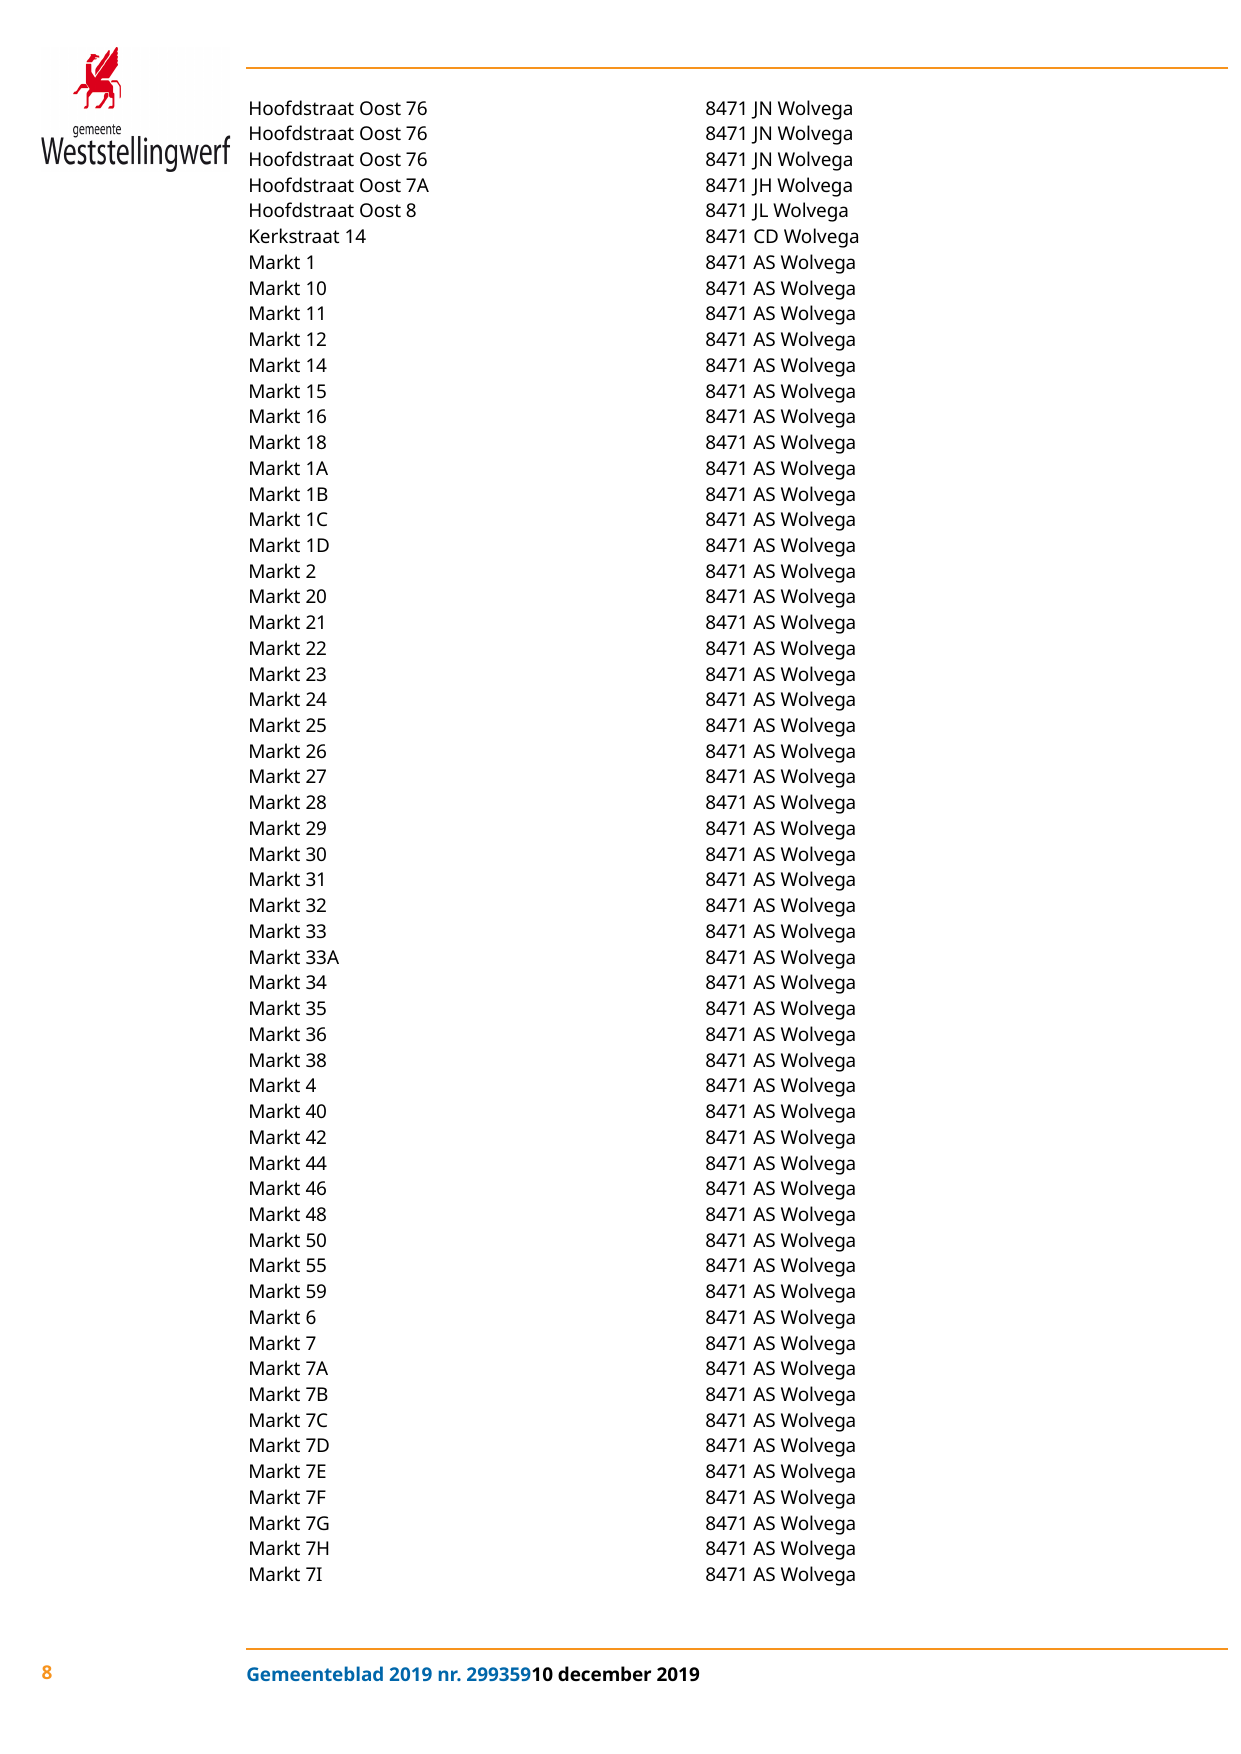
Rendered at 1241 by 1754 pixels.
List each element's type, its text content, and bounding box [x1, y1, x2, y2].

table_cell 8471 AS Wolvega [705, 1098, 1152, 1124]
table_cell Markt 14 [248, 352, 705, 378]
table_cell 8471 AS Wolvega [705, 326, 1152, 352]
table_cell 8471 AS Wolvega [705, 1150, 1152, 1175]
table_cell Hoofdstraat Oost 76 [248, 121, 705, 146]
table_cell 8471 AS Wolvega [705, 249, 1152, 275]
table_cell 8471 JH Wolvega [705, 172, 1152, 198]
table_cell Markt 59 [248, 1278, 705, 1304]
table_cell 8471 AS Wolvega [705, 790, 1152, 815]
table_cell Markt 44 [248, 1150, 705, 1175]
table_cell 8471 AS Wolvega [705, 764, 1152, 789]
table_cell Markt 34 [248, 970, 705, 995]
table_cell Markt 11 [248, 301, 705, 326]
table_cell Markt 55 [248, 1253, 705, 1278]
table_cell Markt 38 [248, 1047, 705, 1072]
table_cell 8471 AS Wolvega [705, 1381, 1152, 1407]
table_cell 8471 AS Wolvega [705, 404, 1152, 429]
table_cell Hoofdstraat Oost 8 [248, 198, 705, 223]
table_cell 8471 AS Wolvega [705, 352, 1152, 378]
table_cell 8471 JN Wolvega [705, 121, 1152, 146]
table_cell 8471 AS Wolvega [705, 584, 1152, 609]
table_cell 8471 AS Wolvega [705, 1227, 1152, 1253]
table_cell 8471 AS Wolvega [705, 995, 1152, 1021]
table_cell 8471 AS Wolvega [705, 815, 1152, 841]
table_cell 8471 AS Wolvega [705, 609, 1152, 635]
table_cell 8471 AS Wolvega [705, 1073, 1152, 1098]
table_cell 8471 AS Wolvega [705, 301, 1152, 326]
table_cell 8471 AS Wolvega [705, 1175, 1152, 1201]
table_cell Markt 27 [248, 764, 705, 789]
table_cell Markt 46 [248, 1175, 705, 1201]
table_cell Markt 35 [248, 995, 705, 1021]
table_cell Markt 1B [248, 481, 705, 506]
table_cell Markt 7I [248, 1561, 705, 1587]
table_cell 8471 JN Wolvega [705, 146, 1152, 172]
table_cell 8471 AS Wolvega [705, 1407, 1152, 1433]
table_cell 8471 AS Wolvega [705, 429, 1152, 455]
table_cell Markt 7C [248, 1407, 705, 1433]
table_cell Markt 28 [248, 790, 705, 815]
table_cell 8471 AS Wolvega [705, 275, 1152, 301]
table_cell Markt 42 [248, 1124, 705, 1150]
table_cell Markt 31 [248, 867, 705, 892]
table_cell 8471 AS Wolvega [705, 506, 1152, 532]
table_cell 8471 JL Wolvega [705, 198, 1152, 223]
table_cell Markt 30 [248, 841, 705, 867]
table_cell Markt 1A [248, 455, 705, 481]
table_cell Kerkstraat 14 [248, 224, 705, 249]
table_cell 8471 AS Wolvega [705, 635, 1152, 661]
table_cell Markt 21 [248, 609, 705, 635]
table_cell 8471 AS Wolvega [705, 841, 1152, 867]
table_cell 8471 AS Wolvega [705, 1278, 1152, 1304]
table_cell Markt 1C [248, 506, 705, 532]
table_cell 8471 AS Wolvega [705, 1433, 1152, 1458]
table_cell Markt 48 [248, 1201, 705, 1227]
table_cell 8471 AS Wolvega [705, 1510, 1152, 1536]
table_cell 8471 AS Wolvega [705, 918, 1152, 944]
table_cell 8471 AS Wolvega [705, 558, 1152, 584]
table_cell Markt 32 [248, 893, 705, 918]
table_cell 8471 AS Wolvega [705, 893, 1152, 918]
table_cell Markt 40 [248, 1098, 705, 1124]
table_cell Markt 7 [248, 1330, 705, 1356]
table_cell Markt 7H [248, 1536, 705, 1561]
table_cell Markt 24 [248, 687, 705, 712]
table_cell Hoofdstraat Oost 7A [248, 172, 705, 198]
picture [41, 47, 231, 172]
table_cell 8471 AS Wolvega [705, 532, 1152, 558]
table_cell Markt 25 [248, 712, 705, 738]
table_cell 8471 AS Wolvega [705, 1330, 1152, 1356]
table_cell 8471 CD Wolvega [705, 224, 1152, 249]
table_cell 8471 AS Wolvega [705, 481, 1152, 506]
table_cell Markt 6 [248, 1304, 705, 1330]
table_cell 8471 AS Wolvega [705, 1484, 1152, 1510]
table_cell Markt 29 [248, 815, 705, 841]
table_cell Markt 1D [248, 532, 705, 558]
table_cell 8471 AS Wolvega [705, 378, 1152, 403]
table_cell Markt 4 [248, 1073, 705, 1098]
table_cell Markt 18 [248, 429, 705, 455]
table_cell 8471 AS Wolvega [705, 1047, 1152, 1072]
table_cell 8471 AS Wolvega [705, 1021, 1152, 1047]
table_cell Markt 10 [248, 275, 705, 301]
table_cell 8471 AS Wolvega [705, 455, 1152, 481]
table_cell Markt 26 [248, 738, 705, 764]
table_cell 8471 AS Wolvega [705, 970, 1152, 995]
table_cell Markt 23 [248, 661, 705, 687]
table_cell Markt 16 [248, 404, 705, 429]
table_cell Markt 20 [248, 584, 705, 609]
table_cell 8471 AS Wolvega [705, 1459, 1152, 1484]
table_cell 8471 AS Wolvega [705, 944, 1152, 969]
table_cell Hoofdstraat Oost 76 [248, 146, 705, 172]
table_cell Markt 33 [248, 918, 705, 944]
table_cell Markt 33A [248, 944, 705, 969]
table_cell 8471 AS Wolvega [705, 687, 1152, 712]
table_cell 8471 AS Wolvega [705, 712, 1152, 738]
table_cell Markt 50 [248, 1227, 705, 1253]
table_cell 8471 AS Wolvega [705, 867, 1152, 892]
table_cell Markt 12 [248, 326, 705, 352]
table_cell 8471 AS Wolvega [705, 1536, 1152, 1561]
table_cell 8471 AS Wolvega [705, 1201, 1152, 1227]
table_cell Markt 36 [248, 1021, 705, 1047]
table_cell 8471 AS Wolvega [705, 1304, 1152, 1330]
table_cell Markt 7G [248, 1510, 705, 1536]
table_cell 8471 AS Wolvega [705, 1124, 1152, 1150]
table_cell 8471 JN Wolvega [705, 95, 1152, 121]
table_cell Markt 7A [248, 1356, 705, 1381]
table_cell Markt 22 [248, 635, 705, 661]
table_cell 8471 AS Wolvega [705, 1561, 1152, 1587]
table_cell Hoofdstraat Oost 76 [248, 95, 705, 121]
table_cell Markt 7F [248, 1484, 705, 1510]
table_cell 8471 AS Wolvega [705, 1356, 1152, 1381]
table_cell Markt 2 [248, 558, 705, 584]
table_cell Markt 7B [248, 1381, 705, 1407]
table_cell 8471 AS Wolvega [705, 738, 1152, 764]
table_cell Markt 1 [248, 249, 705, 275]
table_cell Markt 15 [248, 378, 705, 403]
table_cell 8471 AS Wolvega [705, 661, 1152, 687]
table_cell Markt 7D [248, 1433, 705, 1458]
table_cell Markt 7E [248, 1459, 705, 1484]
table_cell 8471 AS Wolvega [705, 1253, 1152, 1278]
